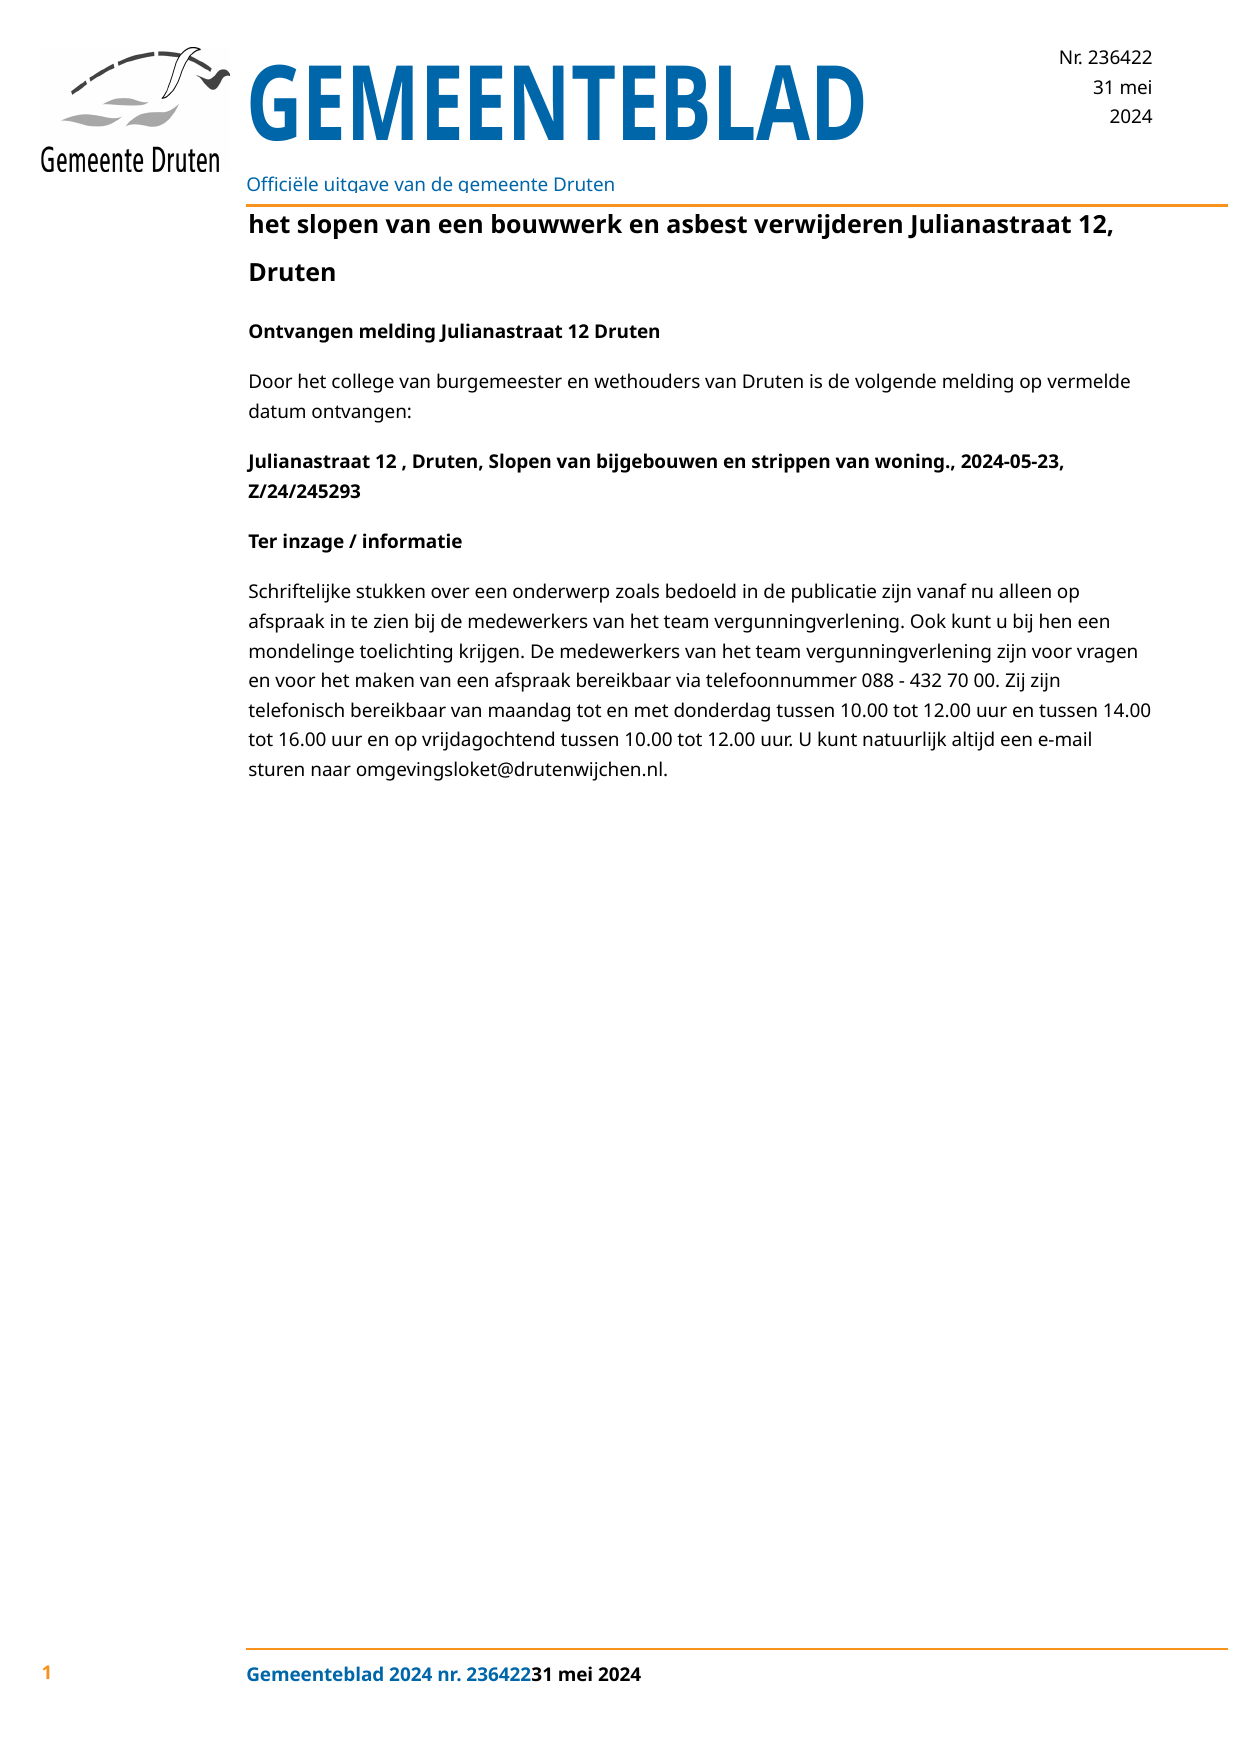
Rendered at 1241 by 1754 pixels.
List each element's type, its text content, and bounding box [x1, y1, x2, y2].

picture [41, 47, 231, 172]
text Ter inzage / informatie [248, 528, 1152, 554]
text Schriftelijke stukken over een onderwerp zoals bedoeld in de publicatie zijn vanaf nu alleen op afspraak in te zien bij de medewerkers van het team vergunningverlening. Ook kunt u bij hen een mondelinge toelichting krijgen. De medewerkers van het team vergunningverlening zijn voor vragen en voor het maken van een afspraak bereikbaar via telefoonnummer 088 - 432 70 00. Zij zijn telefonisch bereikbaar van maandag tot en met donderdag tussen 10.00 tot 12.00 uur en tussen 14.00 tot 16.00 uur en op vrijdagochtend tussen 10.00 tot 12.00 uur. U kunt natuurlijk altijd een e-mail sturen naar omgevingsloket@drutenwijchen.nl. [248, 579, 1152, 782]
text Door het college van burgemeester en wethouders van Druten is de volgende melding op vermelde datum ontvangen: [248, 368, 1152, 424]
text het slopen van een bouwwerk en asbest verwijderen Julianastraat 12, Druten [248, 207, 1152, 288]
text Ontvangen melding Julianastraat 12 Druten [248, 318, 1152, 344]
text Julianastraat 12 , Druten, Slopen van bijgebouwen en strippen van woning., 2024-05-23, Z/24/245293 [248, 448, 1152, 504]
